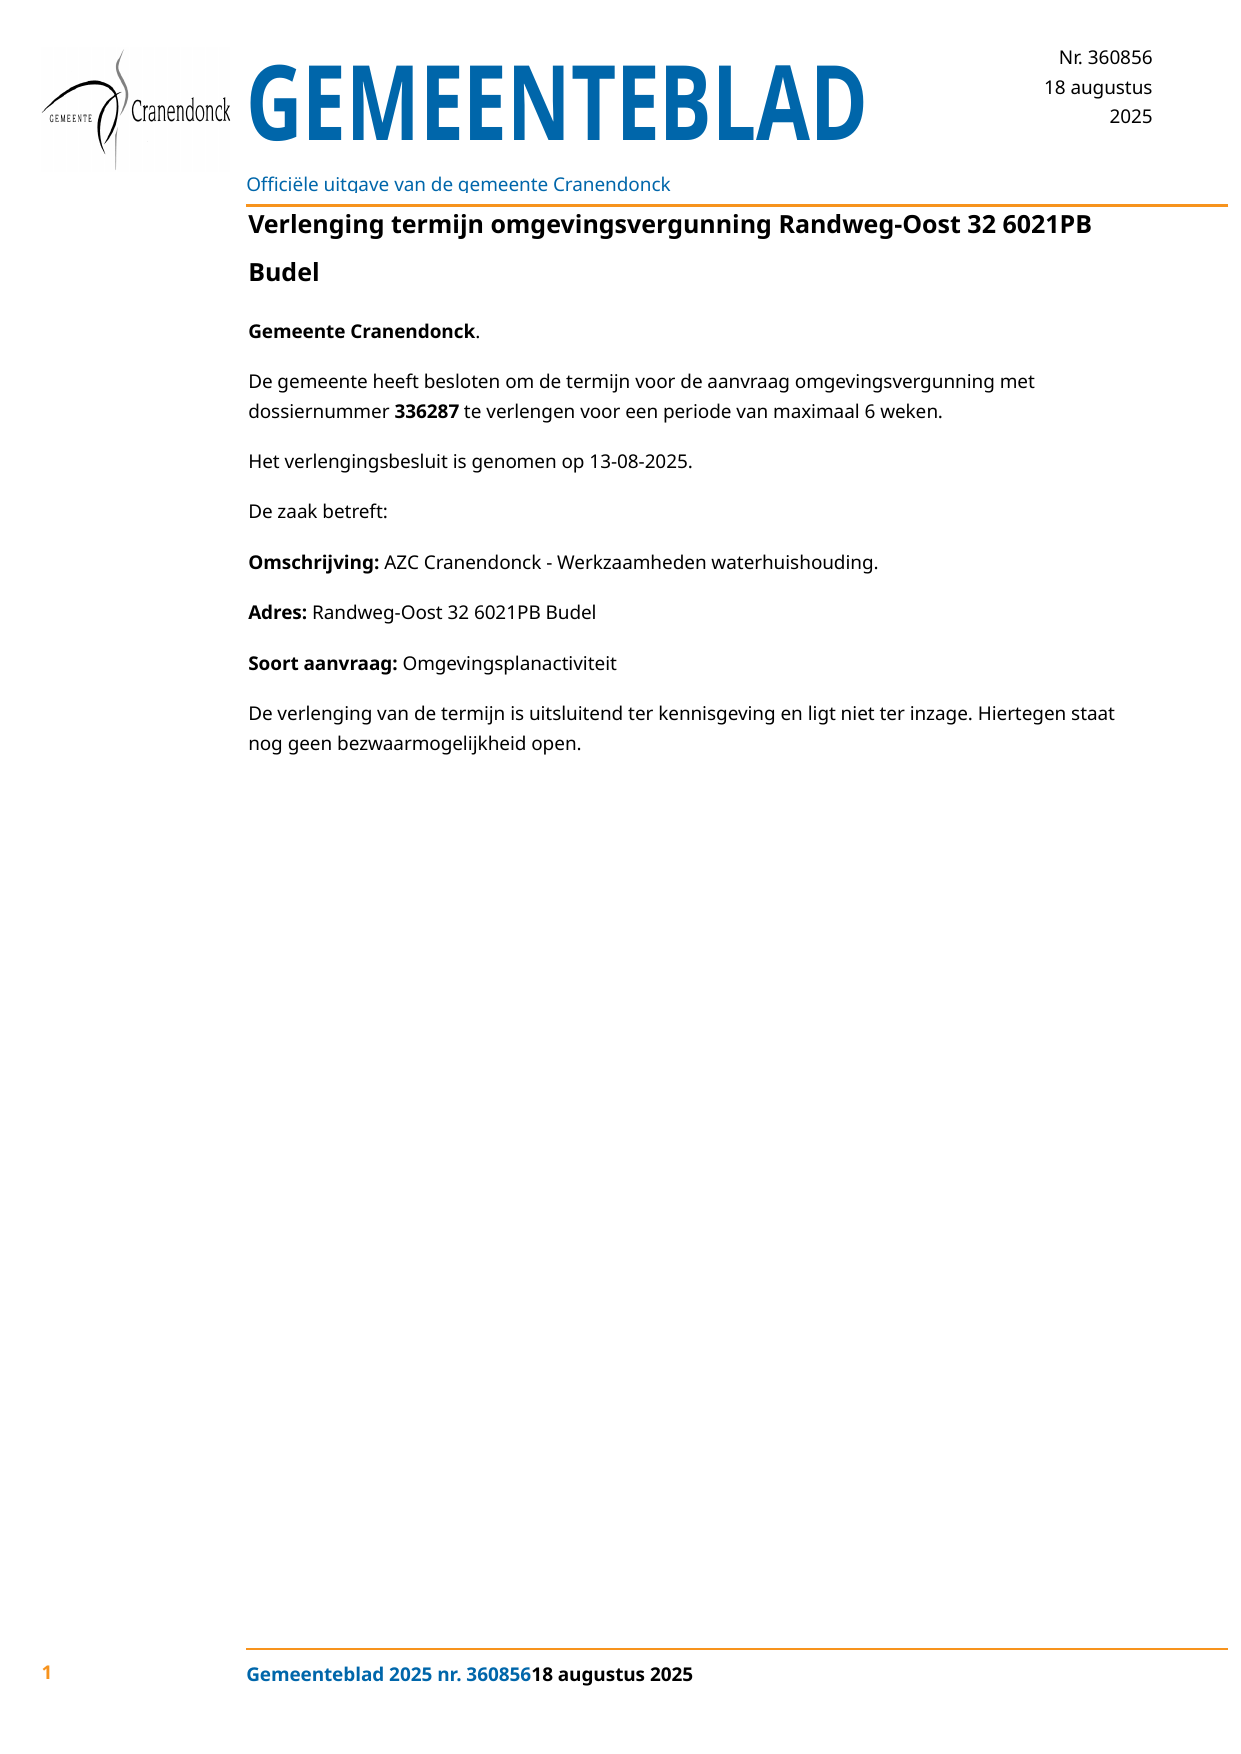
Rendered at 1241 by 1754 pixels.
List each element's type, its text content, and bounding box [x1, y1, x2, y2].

text De verlenging van de termijn is uitsluitend ter kennisgeving en ligt niet ter inzage. Hiertegen staat nog geen bezwaarmogelijkheid open. [248, 700, 1152, 756]
text Gemeente Cranendonck. [248, 318, 1152, 344]
picture [41, 47, 231, 172]
text Soort aanvraag: Omgevingsplanactiviteit [248, 650, 1152, 676]
text Verlenging termijn omgevingsvergunning Randweg-Oost 32 6021PB Budel [248, 207, 1152, 288]
text De zaak betreft: [248, 499, 1152, 524]
text De gemeente heeft besloten om de termijn voor de aanvraag omgevingsvergunning met dossiernummer 336287 te verlengen voor een periode van maximaal 6 weken. [248, 368, 1152, 424]
text Adres: Randweg-Oost 32 6021PB Budel [248, 599, 1152, 625]
text Omschrijving: AZC Cranendonck - Werkzaamheden waterhuishouding. [248, 549, 1152, 575]
text Het verlengingsbesluit is genomen op 13-08-2025. [248, 448, 1152, 474]
